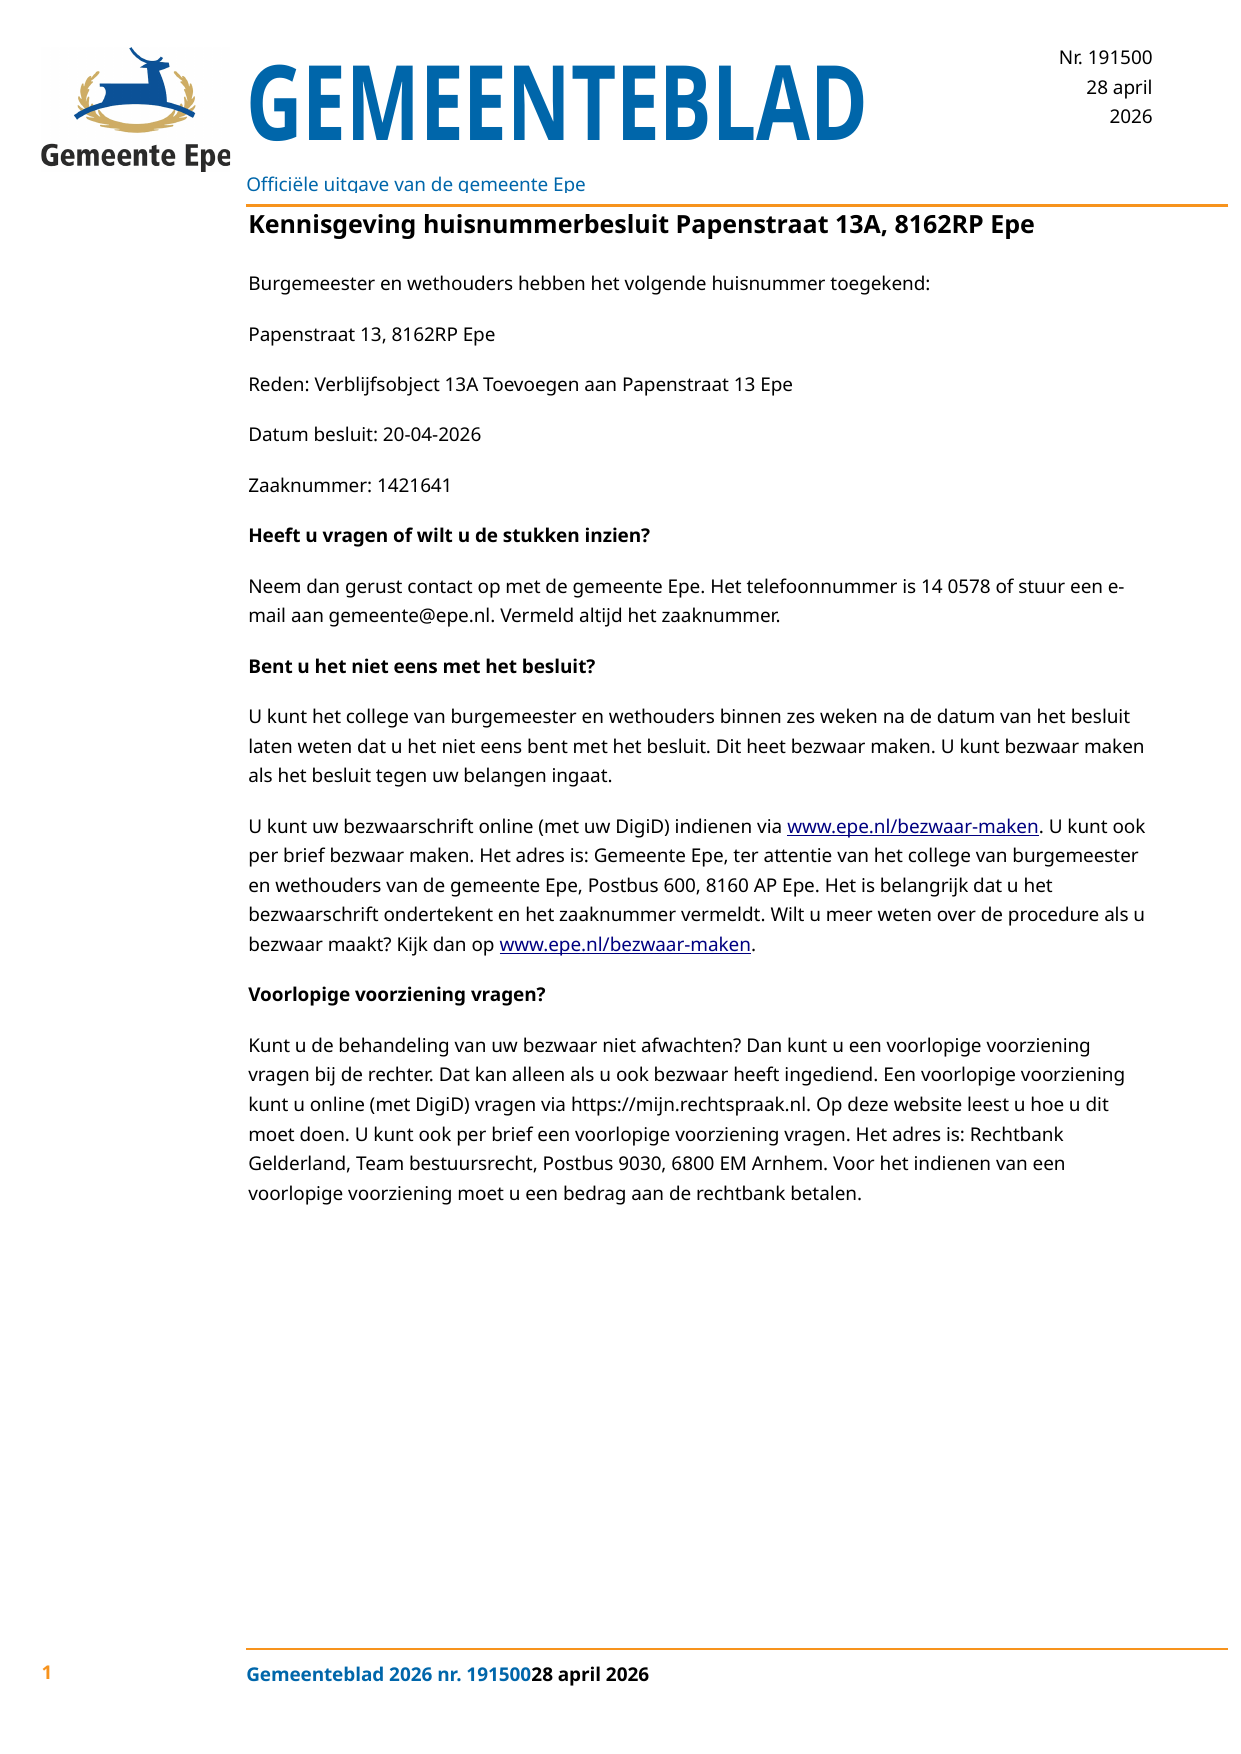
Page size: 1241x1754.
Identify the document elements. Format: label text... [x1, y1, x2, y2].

text U kunt uw bezwaarschrift online (met uw DigiD) indienen via www.epe.nl/bezwaar-maken. U kunt ook per brief bezwaar maken. Het adres is: Gemeente Epe, ter attentie van het college van burgemeester en wethouders van de gemeente Epe, Postbus 600, 8160 AP Epe. Het is belangrijk dat u het bezwaarschrift ondertekent en het zaaknummer vermeldt. Wilt u meer weten over de procedure als u bezwaar maakt? Kijk dan op www.epe.nl/bezwaar-maken. [248, 813, 1152, 957]
text Zaaknummer: 1421641 [248, 472, 1152, 498]
text Burgemeester en wethouders hebben het volgende huisnummer toegekend: [248, 270, 1152, 296]
text Heeft u vragen of wilt u de stukken inzien? [248, 522, 1152, 548]
text Reden: Verblijfsobject 13A Toevoegen aan Papenstraat 13 Epe [248, 371, 1152, 397]
text Neem dan gerust contact op met de gemeente Epe. Het telefoonnummer is 14 0578 of stuur een e-mail aan gemeente@epe.nl. Vermeld altijd het zaaknummer. [248, 573, 1152, 628]
text Kennisgeving huisnummerbesluit Papenstraat 13A, 8162RP Epe [248, 207, 1152, 241]
text U kunt het college van burgemeester en wethouders binnen zes weken na de datum van het besluit laten weten dat u het niet eens bent met het besluit. Dit heet bezwaar maken. U kunt bezwaar maken als het besluit tegen uw belangen ingaat. [248, 703, 1152, 788]
text Bent u het niet eens met het besluit? [248, 653, 1152, 678]
text Voorlopige voorziening vragen? [248, 982, 1152, 1007]
text Datum besluit: 20-04-2026 [248, 422, 1152, 447]
text Kunt u de behandeling van uw bezwaar niet afwachten? Dan kunt u een voorlopige voorziening vragen bij de rechter. Dat kan alleen als u ook bezwaar heeft ingediend. Een voorlopige voorziening kunt u online (met DigiD) vragen via https://mijn.rechtspraak.nl. Op deze website leest u hoe u dit moet doen. U kunt ook per brief een voorlopige voorziening vragen. Het adres is: Rechtbank Gelderland, Team bestuursrecht, Postbus 9030, 6800 EM Arnhem. Voor het indienen van een voorlopige voorziening moet u een bedrag aan de rechtbank betalen. [248, 1032, 1152, 1206]
picture [41, 47, 231, 172]
text Papenstraat 13, 8162RP Epe [248, 321, 1152, 346]
